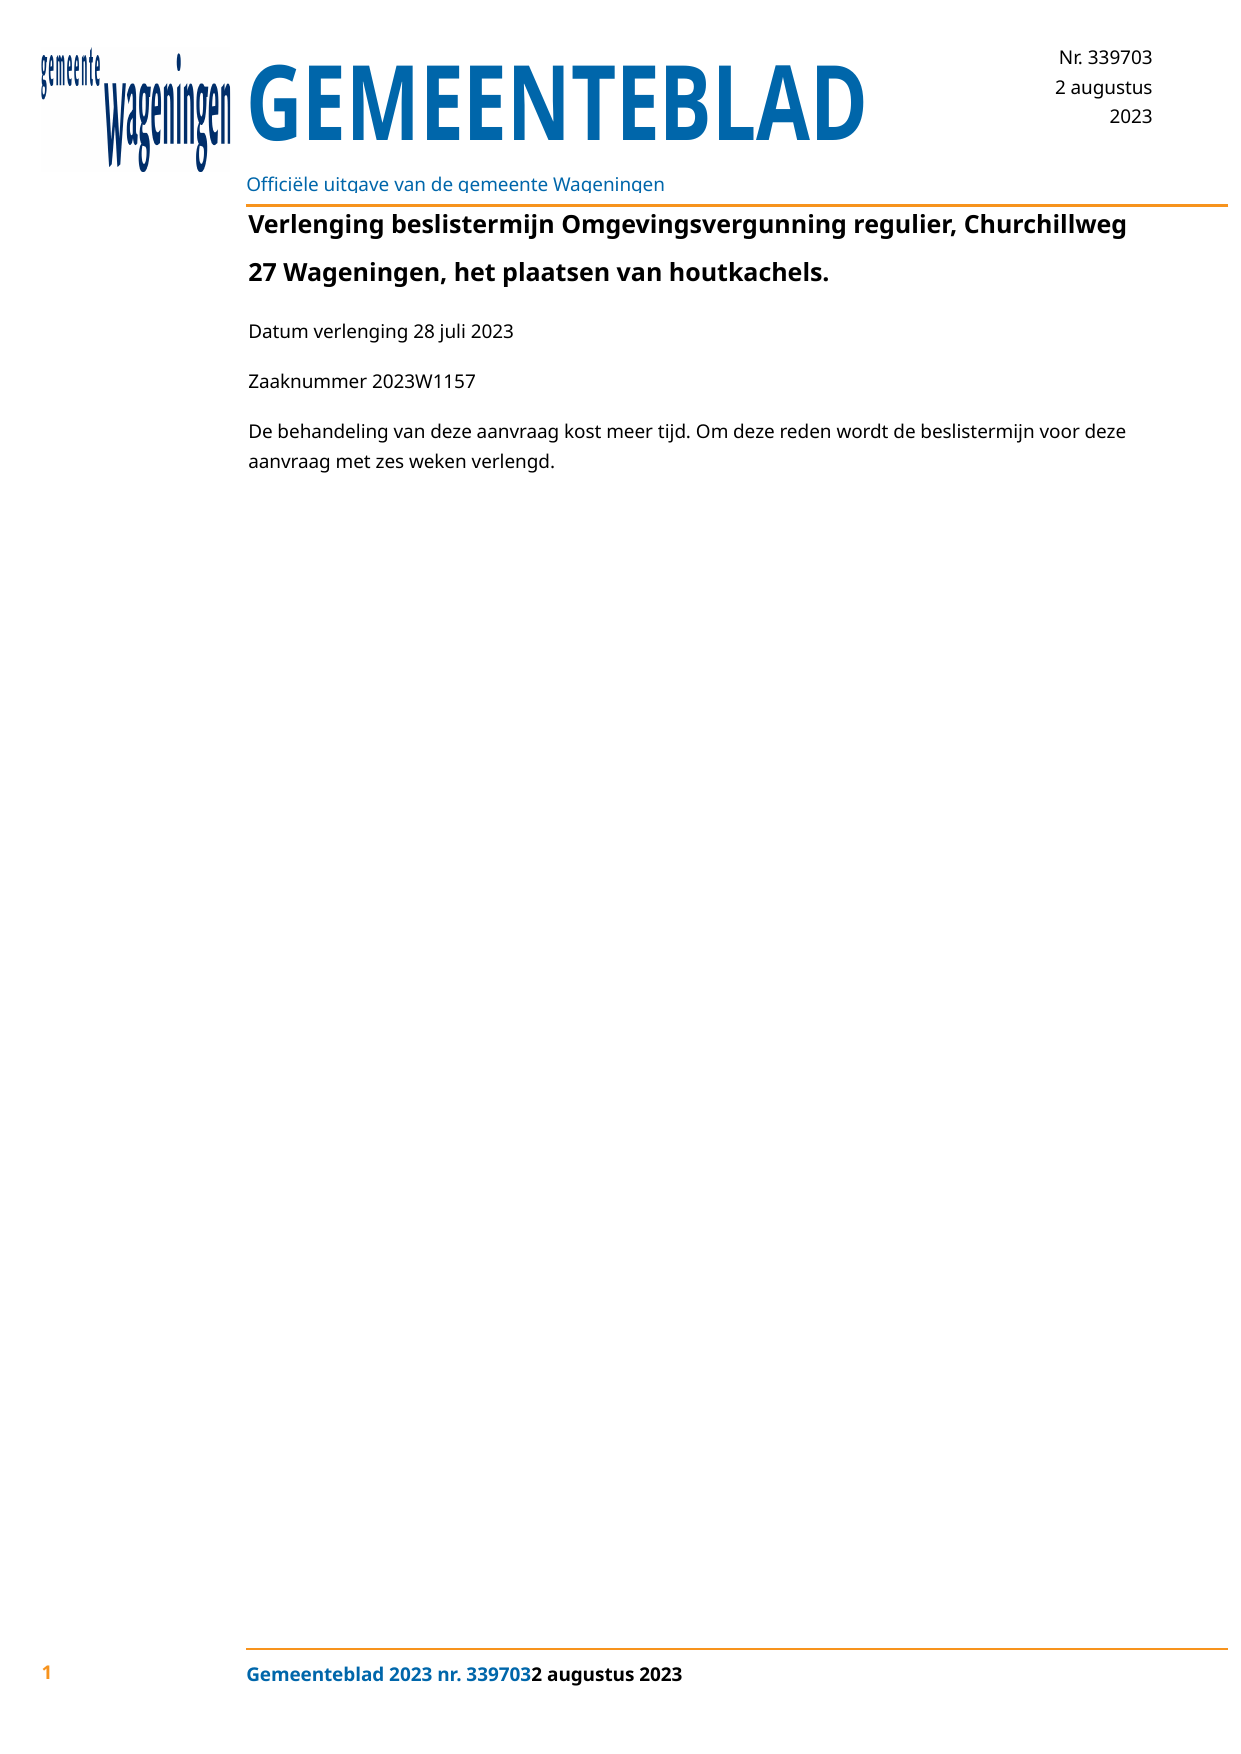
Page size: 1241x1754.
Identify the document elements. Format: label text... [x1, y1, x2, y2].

text Verlenging beslistermijn Omgevingsvergunning regulier, Churchillweg 27 Wageningen, het plaatsen van houtkachels. [248, 207, 1152, 288]
text Datum verlenging 28 juli 2023 [248, 318, 1152, 344]
text Zaaknummer 2023W1157 [248, 368, 1152, 394]
picture [41, 47, 231, 172]
text De behandeling van deze aanvraag kost meer tijd. Om deze reden wordt de beslistermijn voor deze aanvraag met zes weken verlengd. [248, 419, 1152, 474]
